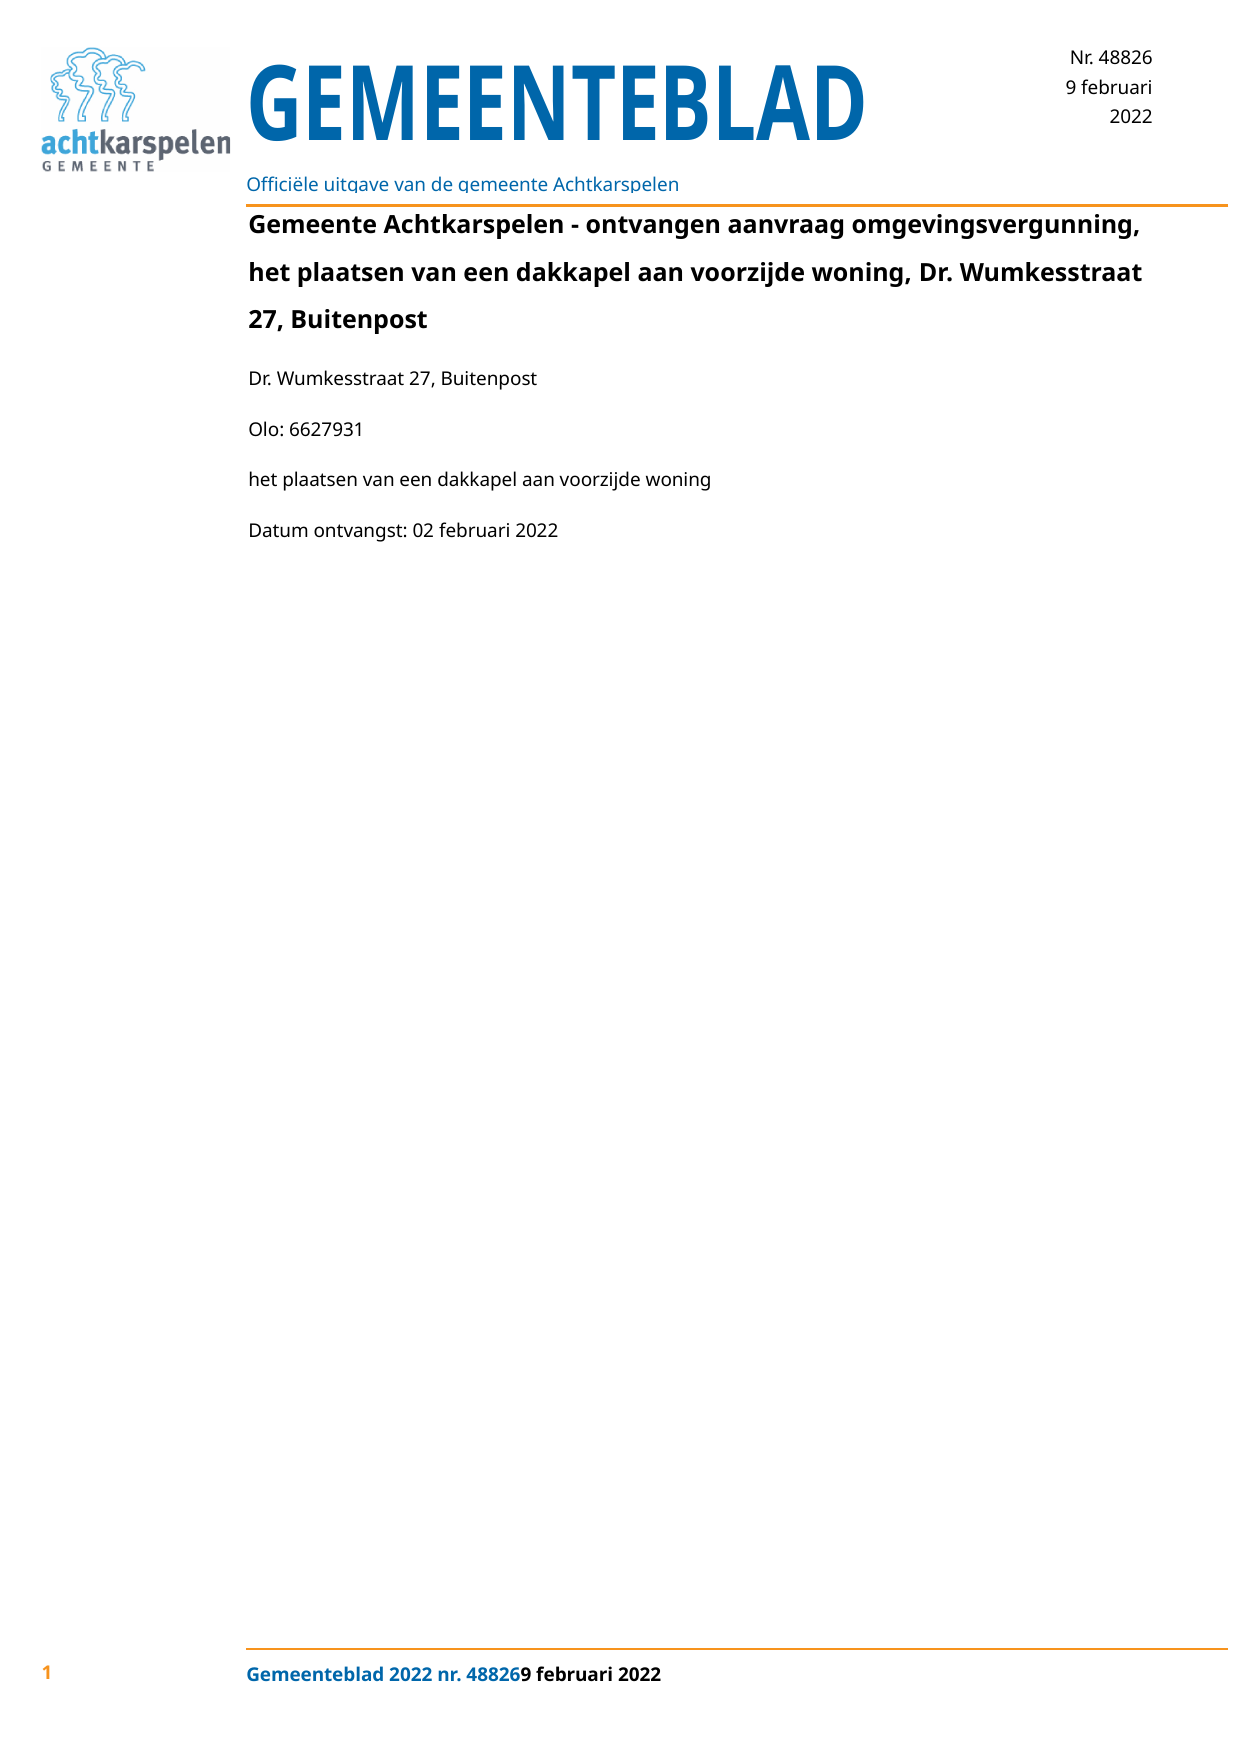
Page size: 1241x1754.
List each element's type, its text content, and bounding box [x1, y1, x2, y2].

text Gemeente Achtkarspelen - ontvangen aanvraag omgevingsvergunning, het plaatsen van een dakkapel aan voorzijde woning, Dr. Wumkesstraat 27, Buitenpost [248, 207, 1152, 336]
text Olo: 6627931 [248, 416, 1152, 442]
text Datum ontvangst: 02 februari 2022 [248, 517, 1152, 542]
text het plaatsen van een dakkapel aan voorzijde woning [248, 466, 1152, 492]
text Dr. Wumkesstraat 27, Buitenpost [248, 366, 1152, 391]
picture [41, 47, 231, 172]
